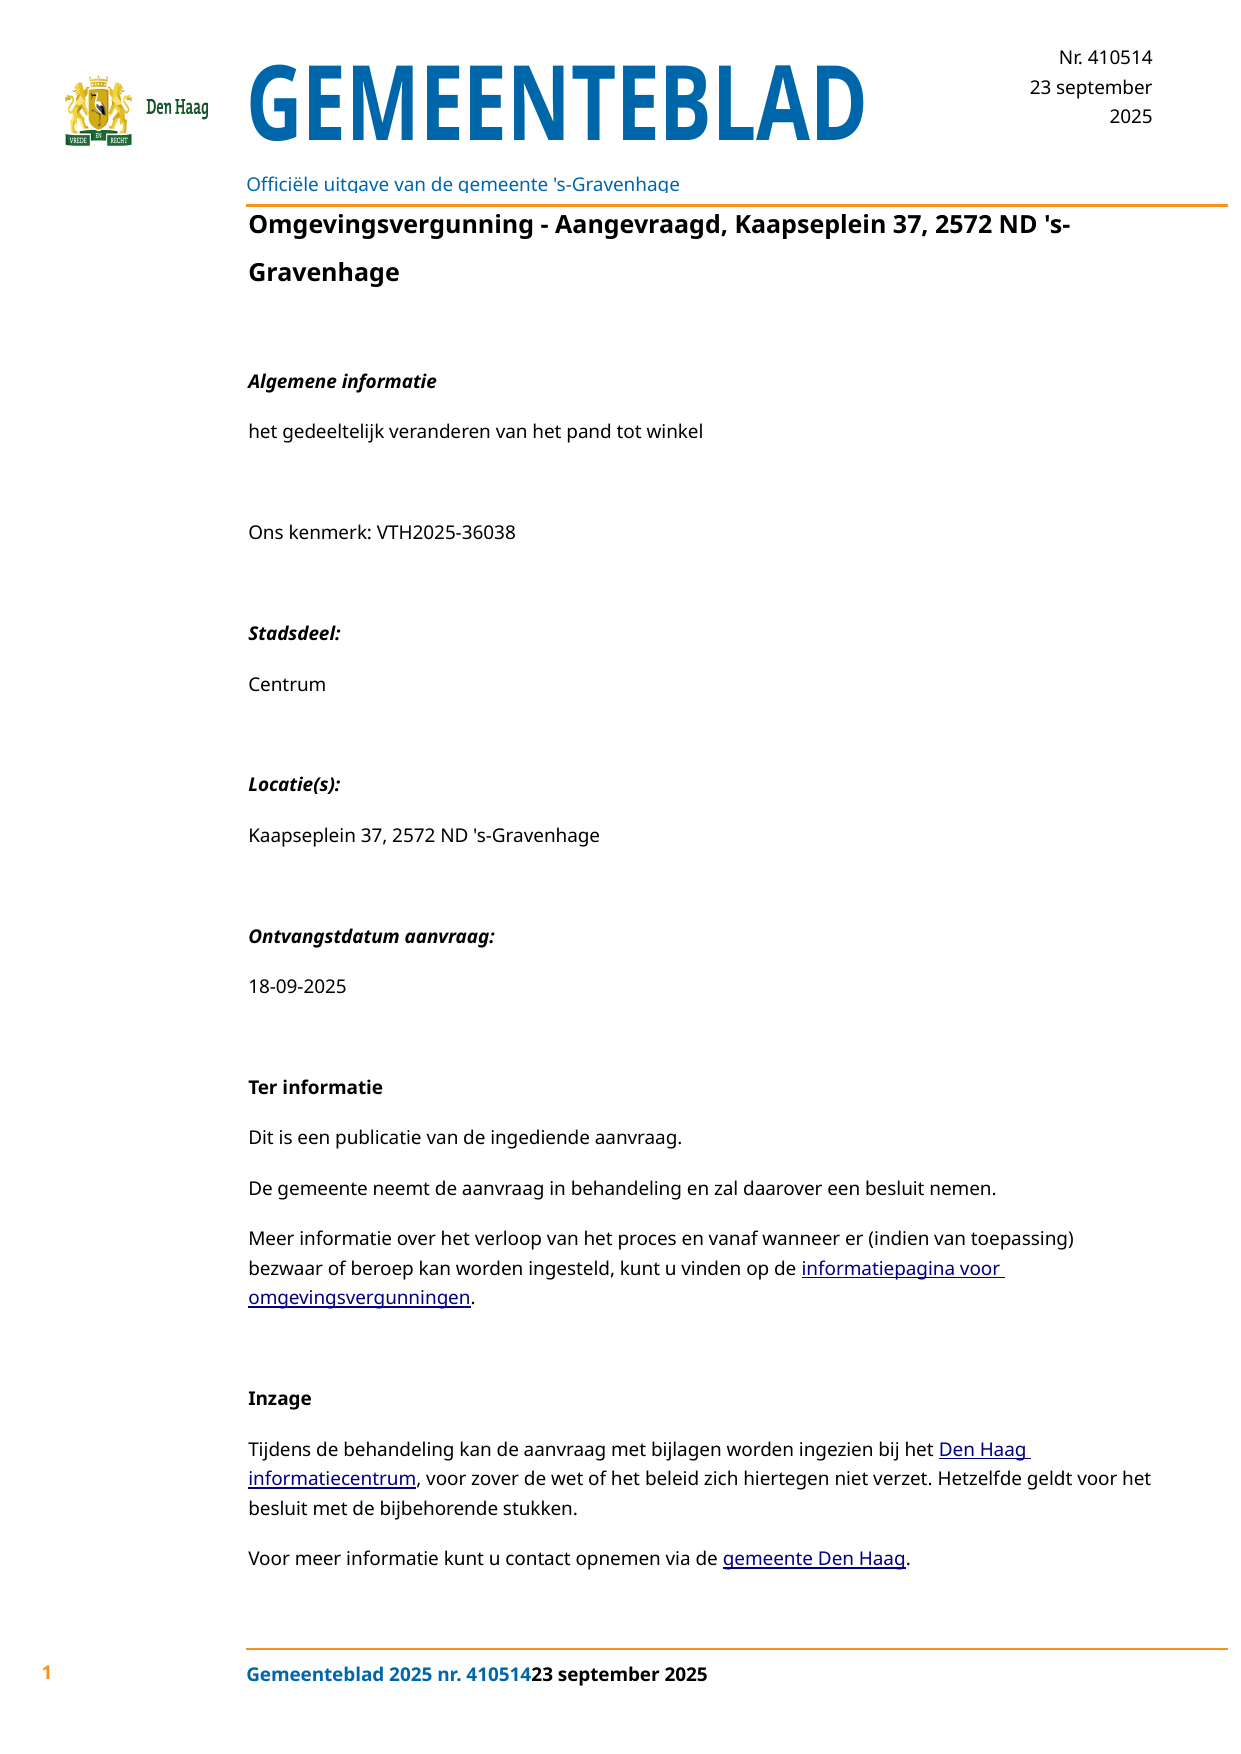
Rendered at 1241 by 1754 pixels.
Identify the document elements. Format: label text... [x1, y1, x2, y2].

text Meer informatie over het verloop van het proces en vanaf wanneer er (indien van toepassing) bezwaar of beroep kan worden ingesteld, kunt u vinden op de informatiepagina voor omgevingsvergunningen. [248, 1225, 1152, 1310]
text Stadsdeel: [248, 620, 1152, 646]
text Locatie(s): [248, 772, 1152, 797]
text Omgevingsvergunning - Aangevraagd, Kaapseplein 37, 2572 ND 's-Gravenhage [248, 207, 1152, 288]
text De gemeente neemt de aanvraag in behandeling en zal daarover een besluit nemen. [248, 1175, 1152, 1201]
text Kaapseplein 37, 2572 ND 's-Gravenhage [248, 822, 1152, 848]
text Ontvangstdatum aanvraag: [248, 923, 1152, 949]
text Tijdens de behandeling kan de aanvraag met bijlagen worden ingezien bij het Den Haag informatiecentrum, voor zover de wet of het beleid zich hiertegen niet verzet. Hetzelfde geldt voor het besluit met de bijbehorende stukken. [248, 1436, 1152, 1521]
text 18-09-2025 [248, 973, 1152, 999]
text Centrum [248, 671, 1152, 697]
text Dit is een publicatie van de ingediende aanvraag. [248, 1124, 1152, 1150]
picture [41, 47, 231, 172]
text Inzage [248, 1385, 1152, 1411]
text Ter informatie [248, 1074, 1152, 1100]
text Voor meer informatie kunt u contact opnemen via de gemeente Den Haag. [248, 1545, 1152, 1571]
text Algemene informatie [248, 368, 1152, 394]
text het gedeeltelijk veranderen van het pand tot winkel [248, 419, 1152, 444]
text Ons kenmerk: VTH2025-36038 [248, 519, 1152, 545]
